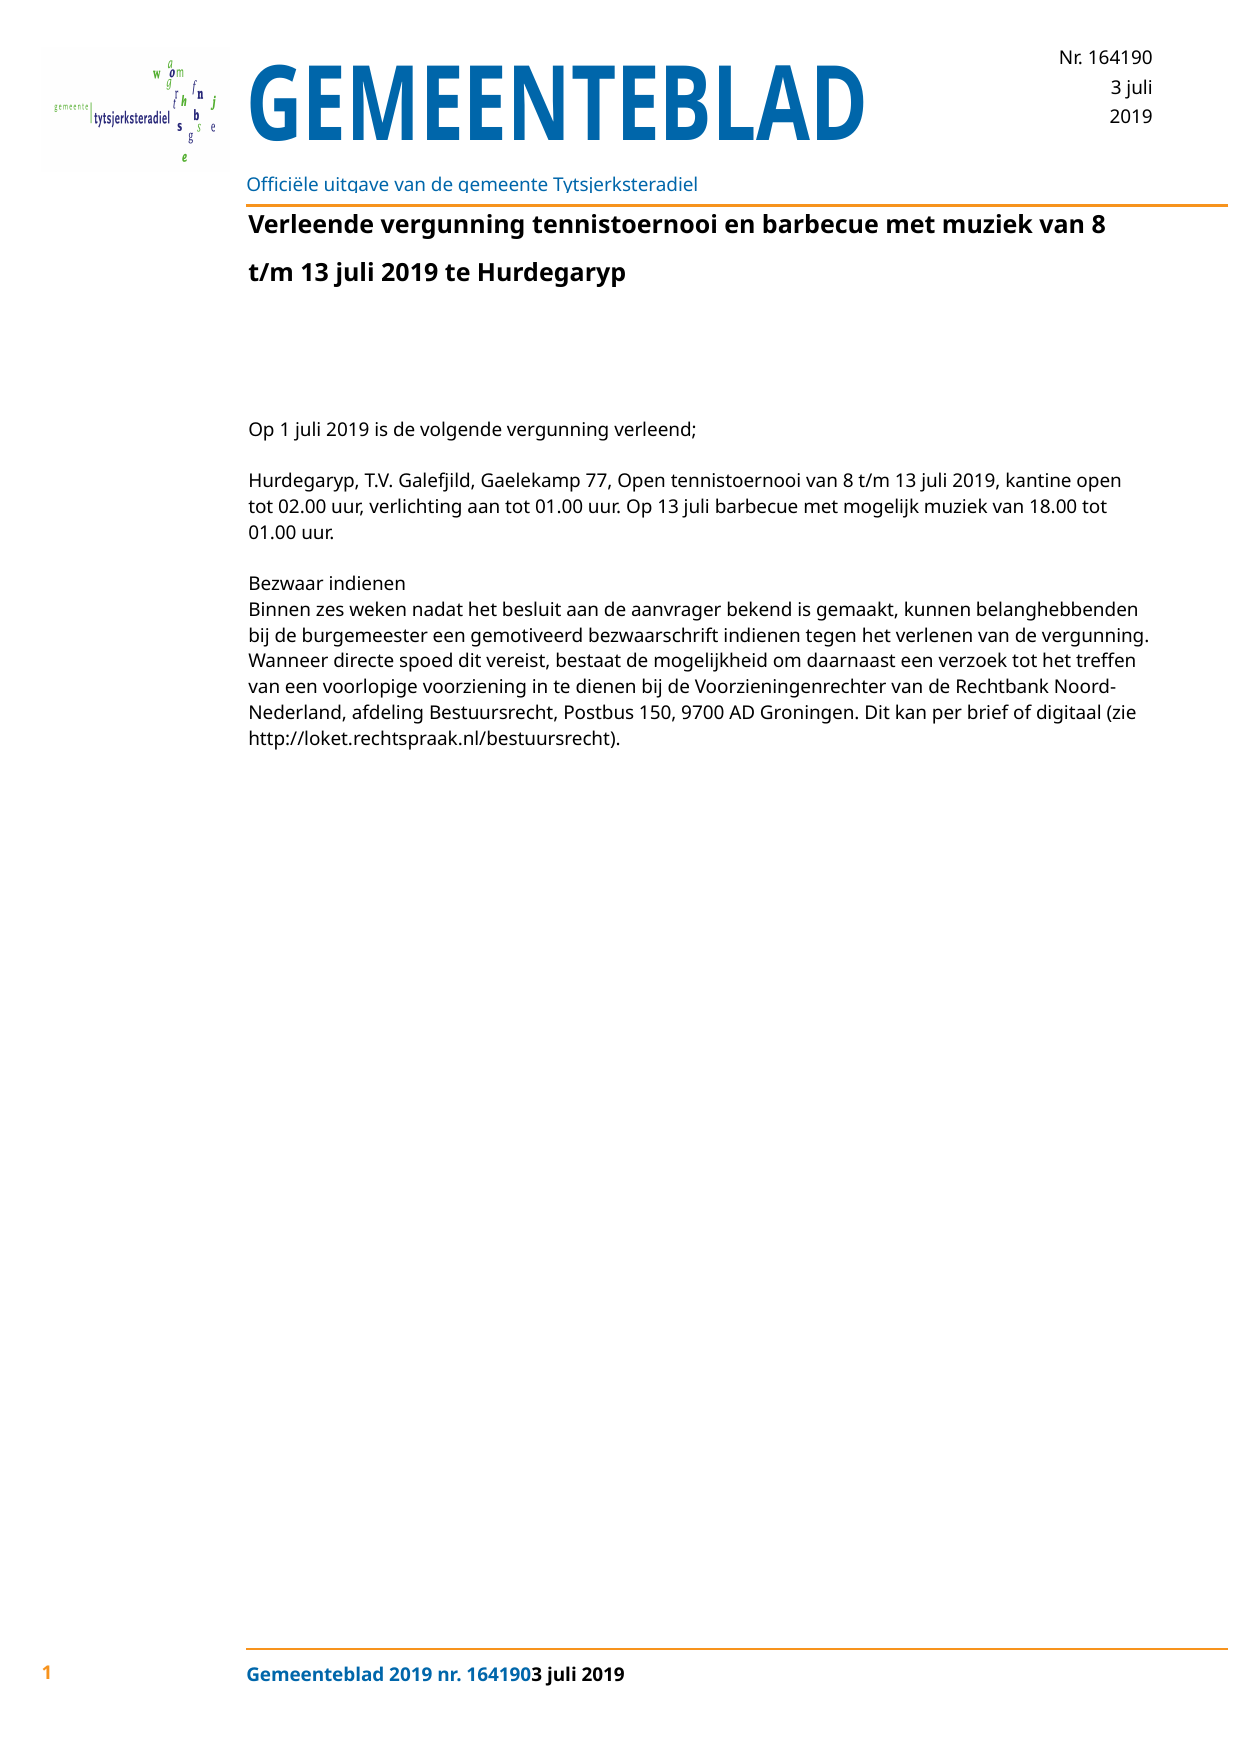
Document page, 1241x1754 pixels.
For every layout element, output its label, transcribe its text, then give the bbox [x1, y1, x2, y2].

text Op 1 juli 2019 is de volgende vergunning verleend; [248, 416, 1152, 442]
text Hurdegaryp, T.V. Galefjild, Gaelekamp 77, Open tennistoernooi van 8 t/m 13 juli 2019, kantine open tot 02.00 uur, verlichting aan tot 01.00 uur. Op 13 juli barbecue met mogelijk muziek van 18.00 tot 01.00 uur. [248, 468, 1152, 545]
picture [41, 47, 231, 172]
text Binnen zes weken nadat het besluit aan de aanvrager bekend is gemaakt, kunnen belanghebbenden bij de burgemeester een gemotiveerd bezwaarschrift indienen tegen het verlenen van de vergunning. Wanneer directe spoed dit vereist, bestaat de mogelijkheid om daarnaast een verzoek tot het treffen van een voorlopige voorziening in te dienen bij de Voorzieningenrechter van de Rechtbank Noord-Nederland, afdeling Bestuursrecht, Postbus 150, 9700 AD Groningen. Dit kan per brief of digitaal (zie http://loket.rechtspraak.nl/bestuursrecht). [248, 596, 1152, 751]
text Verleende vergunning tennistoernooi en barbecue met muziek van 8 t/m 13 juli 2019 te Hurdegaryp [248, 207, 1152, 288]
text Bezwaar indienen [248, 571, 1152, 596]
